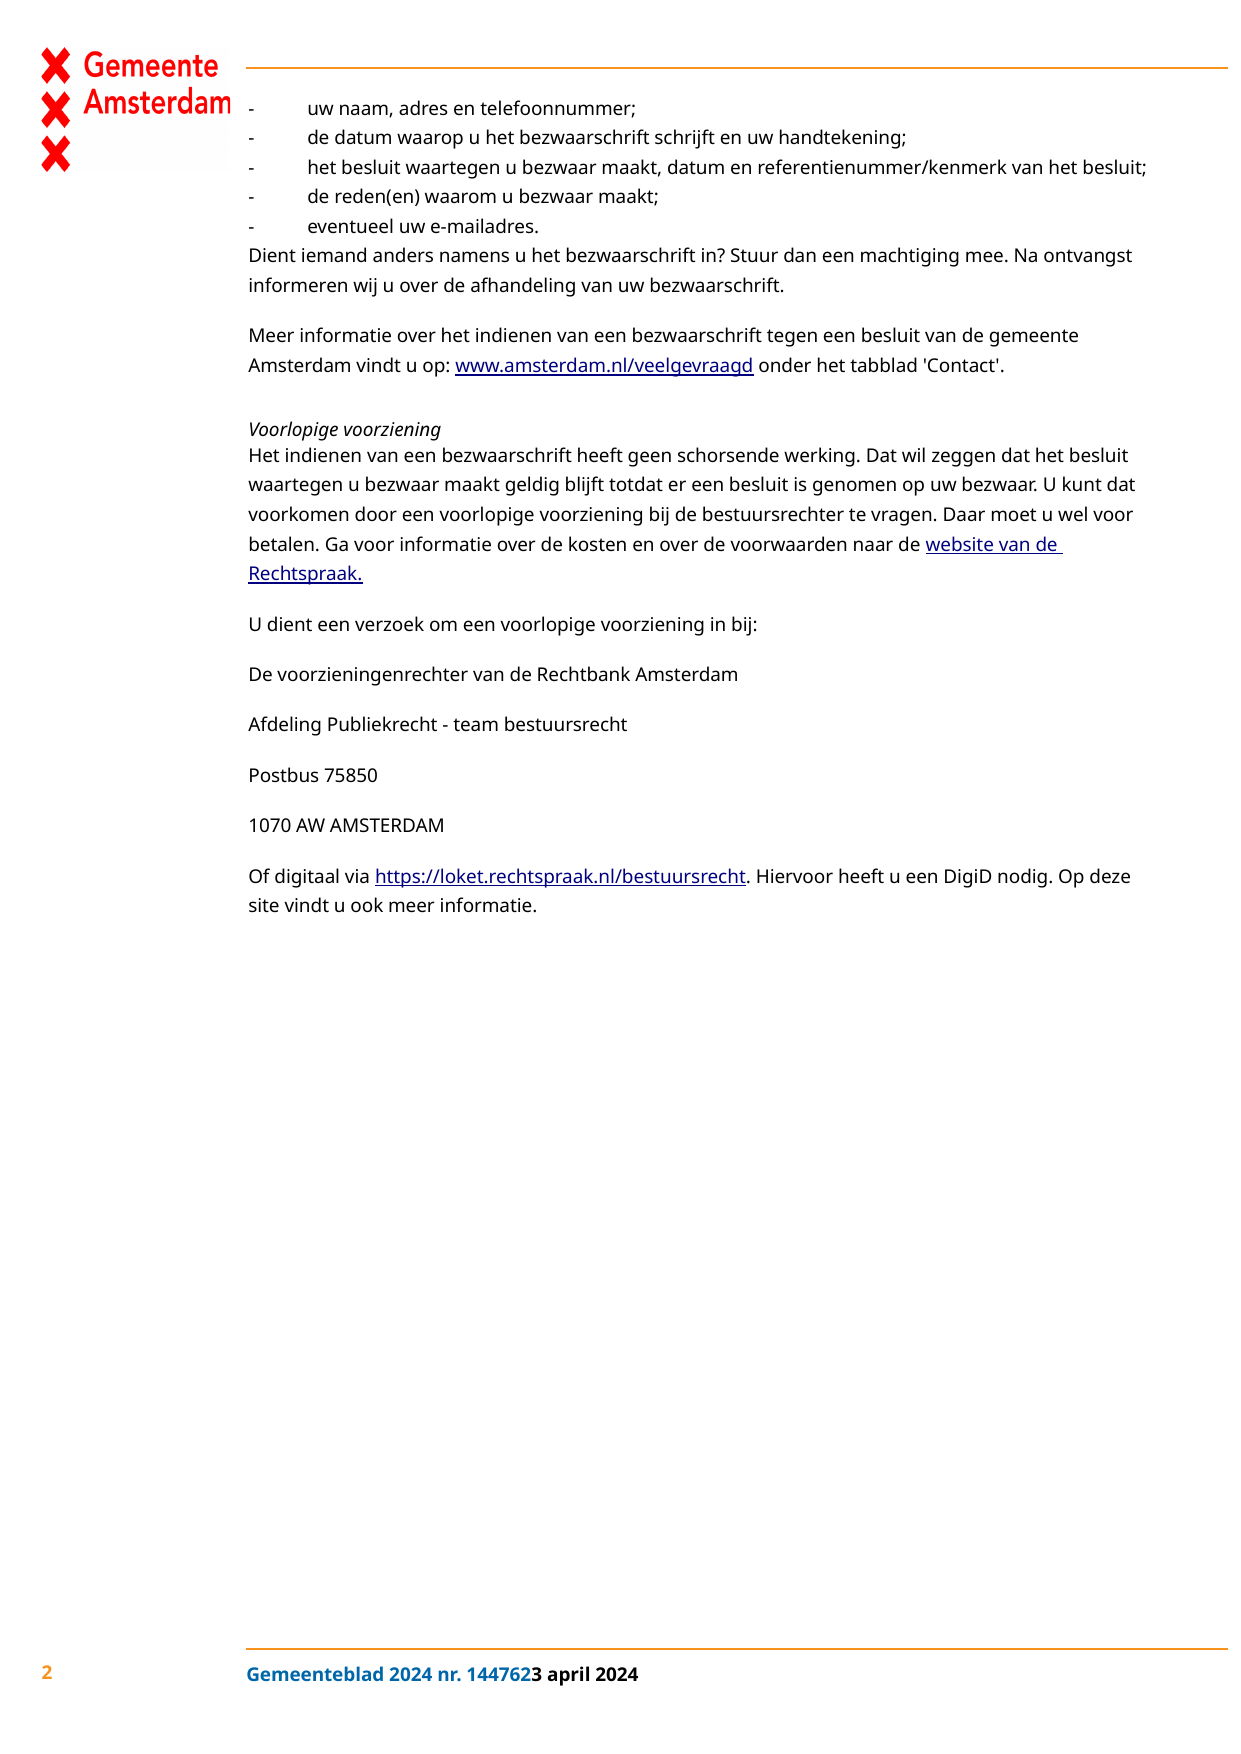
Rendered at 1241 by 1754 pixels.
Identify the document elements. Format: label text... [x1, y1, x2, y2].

text Postbus 75850 [248, 762, 1152, 788]
list het besluit waartegen u bezwaar maakt, datum en referentienummer/kenmerk van het besluit; [248, 154, 1152, 180]
text Meer informatie over het indienen van een bezwaarschrift tegen een besluit van de gemeente Amsterdam vindt u op: www.amsterdam.nl/veelgevraagd onder het tabblad 'Contact'. [248, 323, 1152, 378]
list uw naam, adres en telefoonnummer; [248, 95, 1152, 121]
text Afdeling Publiekrecht - team bestuursrecht [248, 712, 1152, 737]
text 1070 AW AMSTERDAM [248, 812, 1152, 838]
list eventueel uw e-mailadres. [248, 213, 1152, 239]
list de datum waarop u het bezwaarschrift schrijft en uw handtekening; [248, 124, 1152, 150]
list de reden(en) waarom u bezwaar maakt; [248, 183, 1152, 209]
picture [41, 47, 231, 172]
text Het indienen van een bezwaarschrift heeft geen schorsende werking. Dat wil zeggen dat het besluit waartegen u bezwaar maakt geldig blijft totdat er een besluit is genomen op uw bezwaar. U kunt dat voorkomen door een voorlopige voorziening bij de bestuursrechter te vragen. Daar moet u wel voor betalen. Ga voor informatie over de kosten en over de voorwaarden naar de website van de Rechtspraak. [248, 442, 1152, 586]
text Of digitaal via https://loket.rechtspraak.nl/bestuursrecht. Hiervoor heeft u een DigiD nodig. Op deze site vindt u ook meer informatie. [248, 863, 1152, 918]
text Voorlopige voorziening [248, 416, 1152, 442]
text Dient iemand anders namens u het bezwaarschrift in? Stuur dan een machtiging mee. Na ontvangst informeren wij u over de afhandeling van uw bezwaarschrift. [248, 243, 1152, 298]
text U dient een verzoek om een voorlopige voorziening in bij: [248, 611, 1152, 636]
text De voorzieningenrechter van de Rechtbank Amsterdam [248, 661, 1152, 687]
